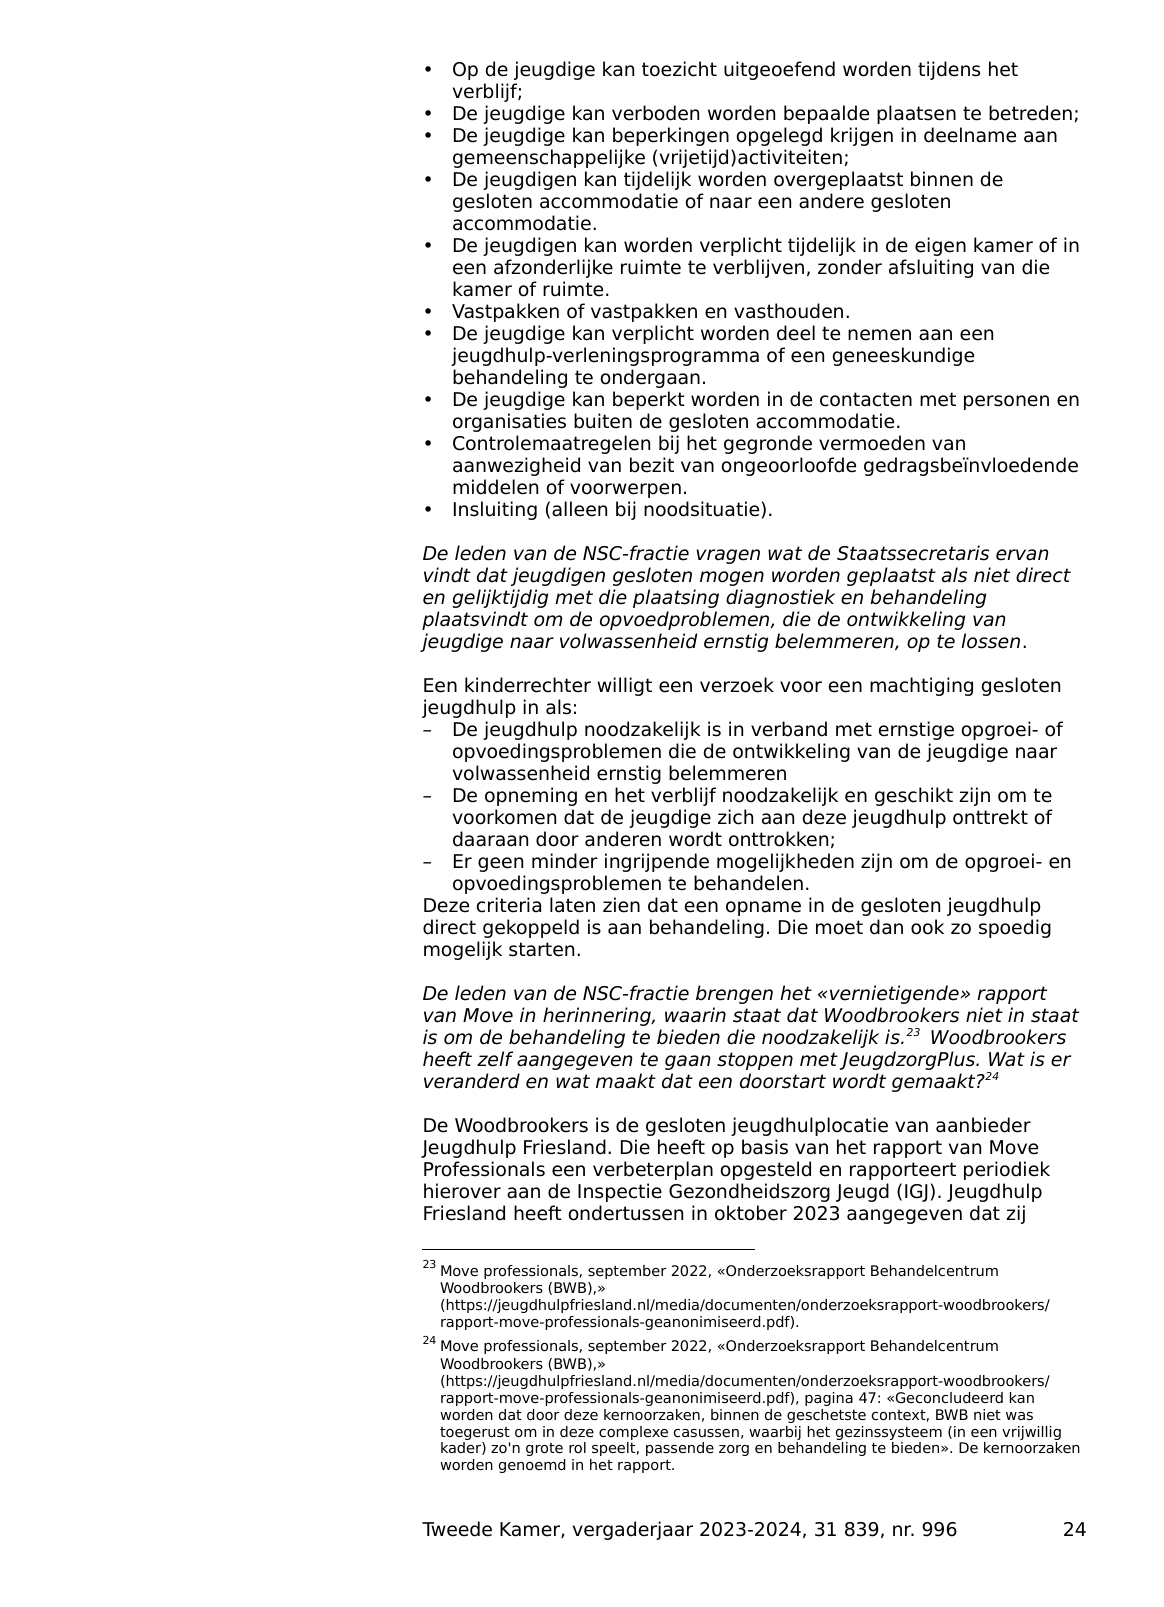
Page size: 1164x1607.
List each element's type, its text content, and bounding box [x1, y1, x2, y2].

text Move professionals, september 2022, «Onderzoeksrapport Behandelcentrum Woodbrookers (BWB),» (https://jeugdhulpfriesland.nl/media/documenten/onderzoeksrapport-woodbrookers/rapport-move-professionals-geanonimiseerd.pdf). [422, 1258, 1087, 1331]
text • De jeugdigen kan tijdelijk worden overgeplaatst binnen de gesloten accommodatie of naar een andere gesloten accommodatie. [422, 169, 1087, 235]
text Deze criteria laten zien dat een opname in de gesloten jeugdhulp direct gekoppeld is aan behandeling. Die moet dan ook zo spoedig mogelijk starten. [422, 895, 1087, 961]
text • De jeugdige kan verplicht worden deel te nemen aan een jeugdhulp-verleningsprogramma of een geneeskundige behandeling te ondergaan. [422, 323, 1087, 389]
text • De jeugdige kan verboden worden bepaalde plaatsen te betreden; [422, 103, 1087, 125]
text Move professionals, september 2022, «Onderzoeksrapport Behandelcentrum Woodbrookers (BWB),» (https://jeugdhulpfriesland.nl/media/documenten/onderzoeksrapport-woodbrookers/rapport-move-professionals-geanonimiseerd.pdf), pagina 47: «Geconcludeerd kan worden dat door deze kernoorzaken, binnen de geschetste context, BWB niet was toegerust om in deze complexe casussen, waarbij het gezinssysteem (in een vrijwillig kader) zo'n grote rol speelt, passende zorg en behandeling te bieden». De kernoorzaken worden genoemd in het rapport. [422, 1334, 1087, 1474]
text • Op de jeugdige kan toezicht uitgeoefend worden tijdens het verblijf; [422, 59, 1087, 103]
text • De jeugdige kan beperkt worden in de contacten met personen en organisaties buiten de gesloten accommodatie. [422, 389, 1087, 433]
text • De jeugdigen kan worden verplicht tijdelijk in de eigen kamer of in een afzonderlijke ruimte te verblijven, zonder afsluiting van die kamer of ruimte. [422, 235, 1087, 301]
text Een kinderrechter willigt een verzoek voor een machtiging gesloten jeugdhulp in als: [422, 675, 1087, 719]
text • Controlemaatregelen bij het gegronde vermoeden van aanwezigheid van bezit van ongeoorloofde gedragsbeïnvloedende middelen of voorwerpen. [422, 433, 1087, 499]
text De Woodbrookers is de gesloten jeugdhulplocatie van aanbieder Jeugdhulp Friesland. Die heeft op basis van het rapport van Move Professionals een verbeterplan opgesteld en rapporteert periodiek hierover aan de Inspectie Gezondheidszorg Jeugd (IGJ). Jeugdhulp Friesland heeft ondertussen in oktober 2023 aangegeven dat zij [422, 1115, 1087, 1225]
text – De opneming en het verblijf noodzakelijk en geschikt zijn om te voorkomen dat de jeugdige zich aan deze jeugdhulp onttrekt of daaraan door anderen wordt onttrokken; [422, 785, 1087, 851]
text De leden van de NSC-fractie brengen het «vernietigende» rapport van Move in herinnering, waarin staat dat Woodbrookers niet in staat is om de behandeling te bieden die noodzakelijk is. Woodbrookers heeft zelf aangegeven te gaan stoppen met JeugdzorgPlus. Wat is er veranderd en wat maakt dat een doorstart wordt gemaakt? [422, 983, 1087, 1093]
text • Insluiting (alleen bij noodsituatie). [422, 499, 1087, 521]
text – Er geen minder ingrijpende mogelijkheden zijn om de opgroei- en opvoedingsproblemen te behandelen. [422, 851, 1087, 895]
text • De jeugdige kan beperkingen opgelegd krijgen in deelname aan gemeenschappelijke (vrijetijd)activiteiten; [422, 125, 1087, 169]
text – De jeugdhulp noodzakelijk is in verband met ernstige opgroei- of opvoedingsproblemen die de ontwikkeling van de jeugdige naar volwassenheid ernstig belemmeren [422, 719, 1087, 785]
text • Vastpakken of vastpakken en vasthouden. [422, 301, 1087, 323]
text De leden van de NSC-fractie vragen wat de Staatssecretaris ervan vindt dat jeugdigen gesloten mogen worden geplaatst als niet direct en gelijktijdig met die plaatsing diagnostiek en behandeling plaatsvindt om de opvoedproblemen, die de ontwikkeling van jeugdige naar volwassenheid ernstig belemmeren, op te lossen. [422, 543, 1087, 653]
